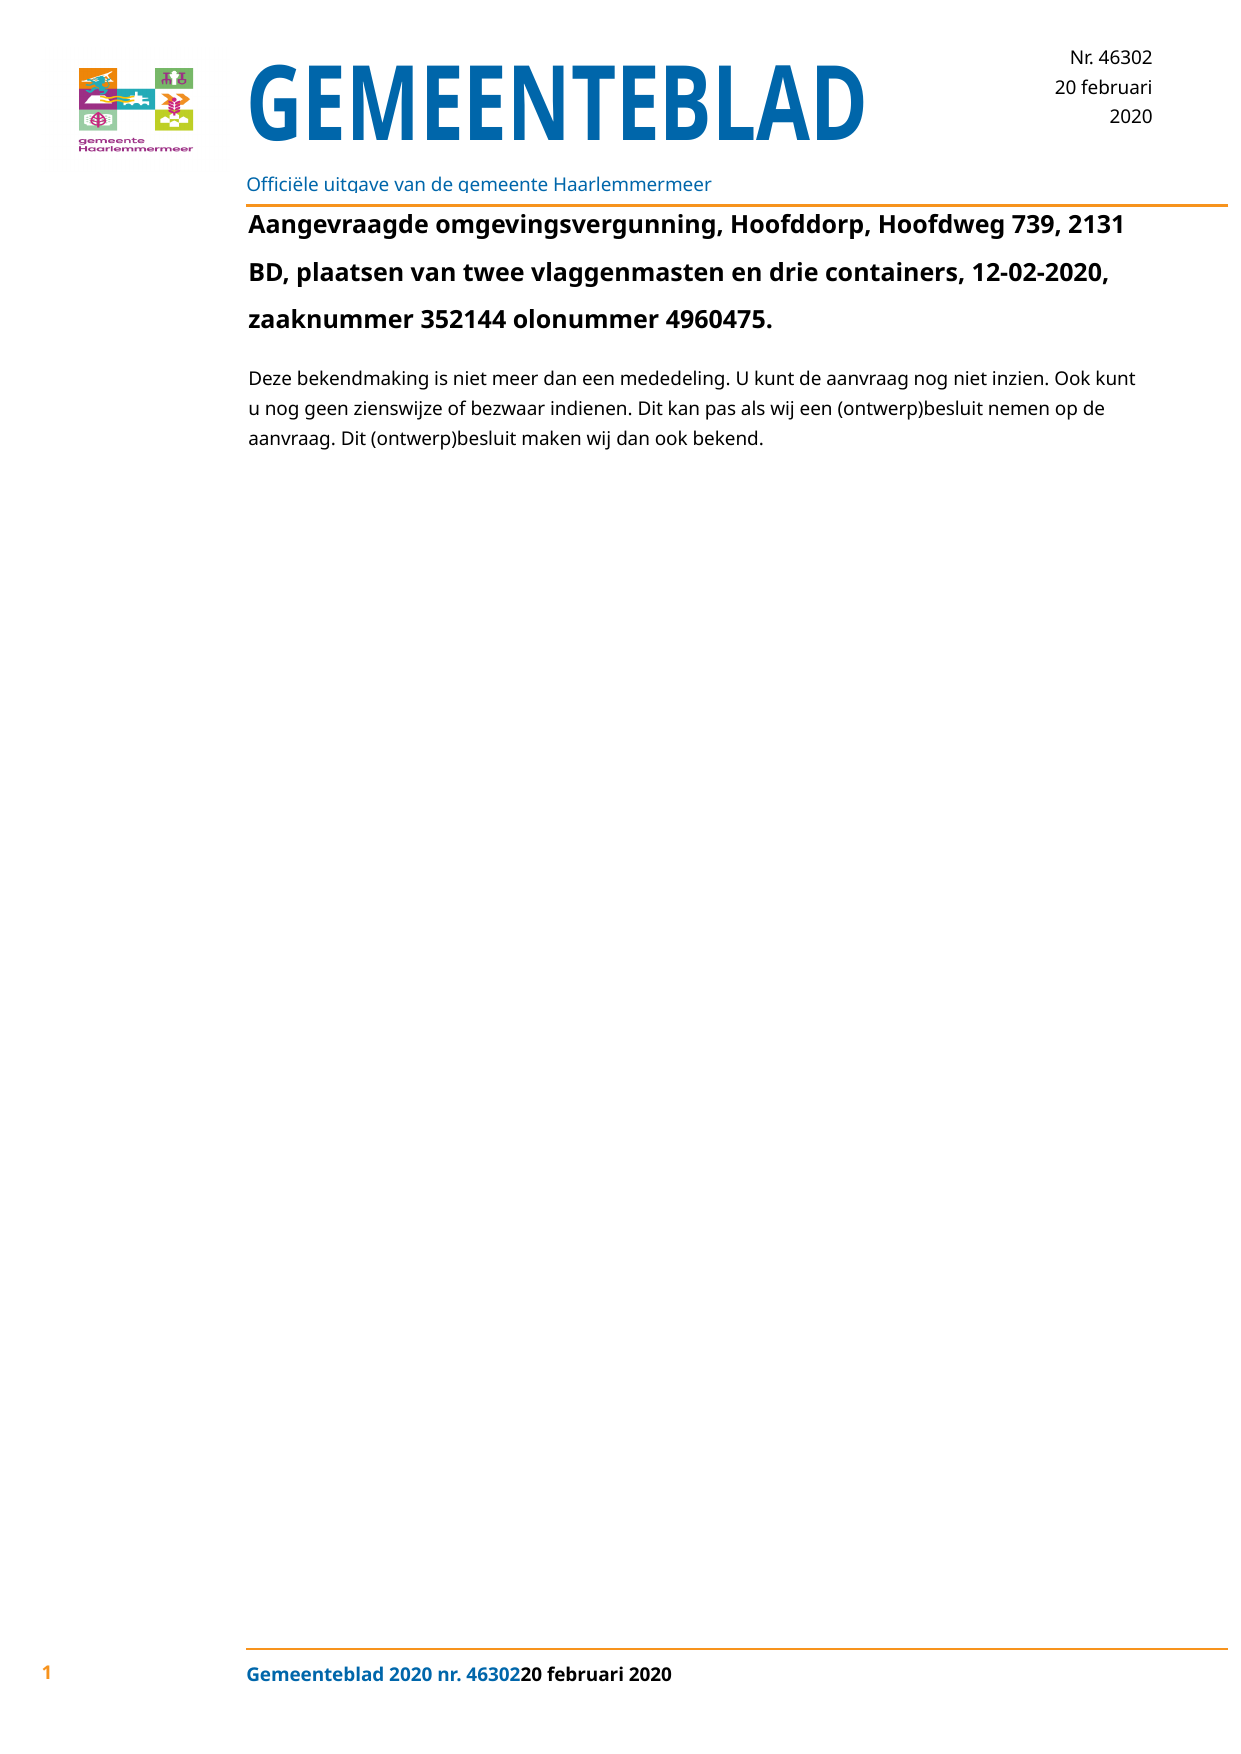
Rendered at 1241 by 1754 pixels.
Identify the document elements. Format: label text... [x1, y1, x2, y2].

text Aangevraagde omgevingsvergunning, Hoofddorp, Hoofdweg 739, 2131 BD, plaatsen van twee vlaggenmasten en drie containers, 12-02-2020, zaaknummer 352144 olonummer 4960475. [248, 207, 1152, 336]
picture [41, 47, 231, 172]
text Deze bekendmaking is niet meer dan een mededeling. U kunt de aanvraag nog niet inzien. Ook kunt u nog geen zienswijze of bezwaar indienen. Dit kan pas als wij een (ontwerp)besluit nemen op de aanvraag. Dit (ontwerp)besluit maken wij dan ook bekend. [248, 366, 1152, 450]
